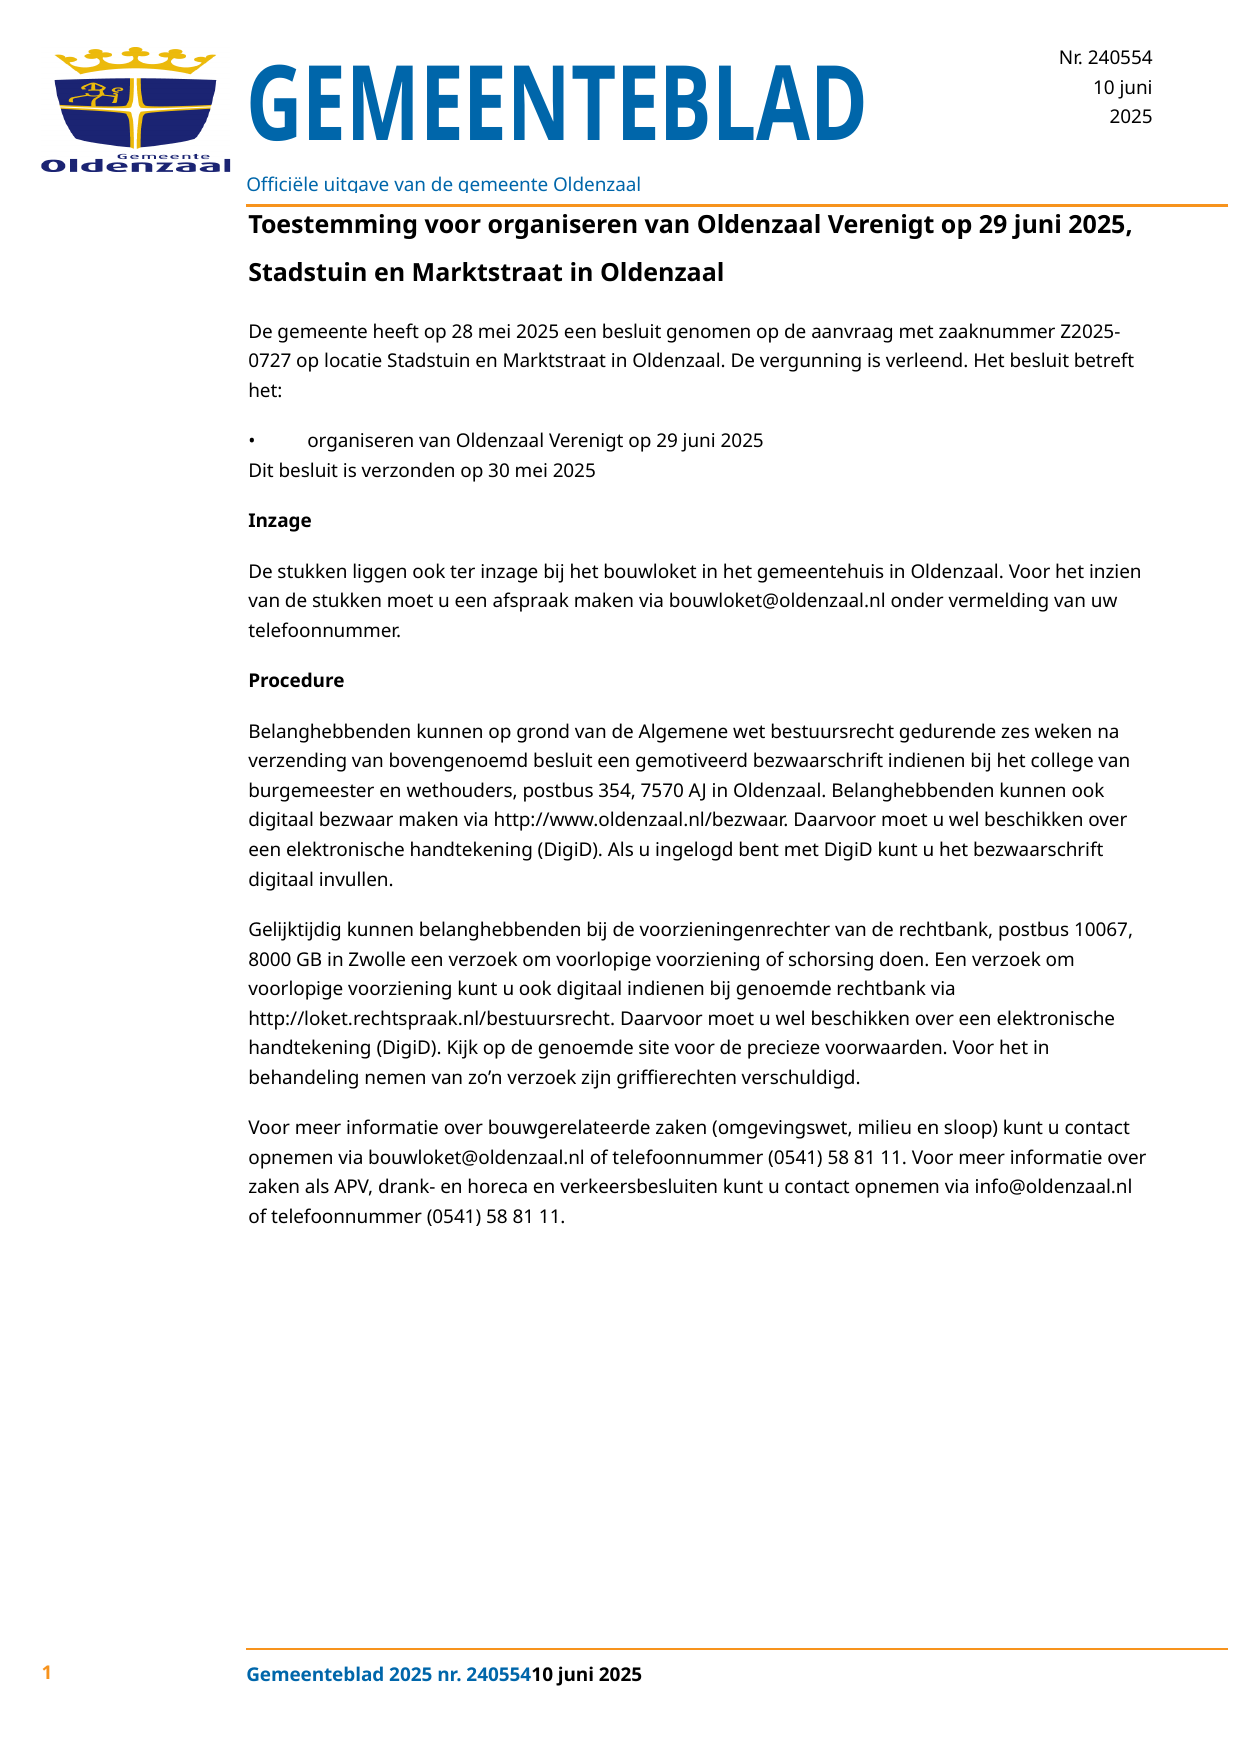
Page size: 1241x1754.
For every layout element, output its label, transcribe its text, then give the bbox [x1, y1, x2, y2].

text Voor meer informatie over bouwgerelateerde zaken (omgevingswet, milieu en sloop) kunt u contact opnemen via bouwloket@oldenzaal.nl of telefoonnummer (0541) 58 81 11. Voor meer informatie over zaken als APV, drank- en horeca en verkeersbesluiten kunt u contact opnemen via info@oldenzaal.nl of telefoonnummer (0541) 58 81 11. [248, 1114, 1152, 1229]
text Belanghebbenden kunnen op grond van de Algemene wet bestuursrecht gedurende zes weken na verzending van bovengenoemd besluit een gemotiveerd bezwaarschrift indienen bij het college van burgemeester en wethouders, postbus 354, 7570 AJ in Oldenzaal. Belanghebbenden kunnen ook digitaal bezwaar maken via http://www.oldenzaal.nl/bezwaar. Daarvoor moet u wel beschikken over een elektronische handtekening (DigiD). Als u ingelogd bent met DigiD kunt u het bezwaarschrift digitaal invullen. [248, 718, 1152, 892]
text De stukken liggen ook ter inzage bij het bouwloket in het gemeentehuis in Oldenzaal. Voor het inzien van de stukken moet u een afspraak maken via bouwloket@oldenzaal.nl onder vermelding van uw telefoonnummer. [248, 558, 1152, 643]
list organiseren van Oldenzaal Verenigt op 29 juni 2025 [248, 427, 1152, 453]
text De gemeente heeft op 28 mei 2025 een besluit genomen op de aanvraag met zaaknummer Z2025-0727 op locatie Stadstuin en Marktstraat in Oldenzaal. De vergunning is verleend. Het besluit betreft het: [248, 318, 1152, 403]
text Toestemming voor organiseren van Oldenzaal Verenigt op 29 juni 2025, Stadstuin en Marktstraat in Oldenzaal [248, 207, 1152, 288]
text Gelijktijdig kunnen belanghebbenden bij de voorzieningenrechter van de rechtbank, postbus 10067, 8000 GB in Zwolle een verzoek om voorlopige voorziening of schorsing doen. Een verzoek om voorlopige voorziening kunt u ook digitaal indienen bij genoemde rechtbank via http://loket.rechtspraak.nl/bestuursrecht. Daarvoor moet u wel beschikken over een elektronische handtekening (DigiD). Kijk op de genoemde site voor de precieze voorwaarden. Voor het in behandeling nemen van zo’n verzoek zijn griffierechten verschuldigd. [248, 916, 1152, 1090]
picture [41, 47, 231, 172]
text Inzage [248, 507, 1152, 533]
text Procedure [248, 667, 1152, 693]
text Dit besluit is verzonden op 30 mei 2025 [248, 457, 1152, 483]
